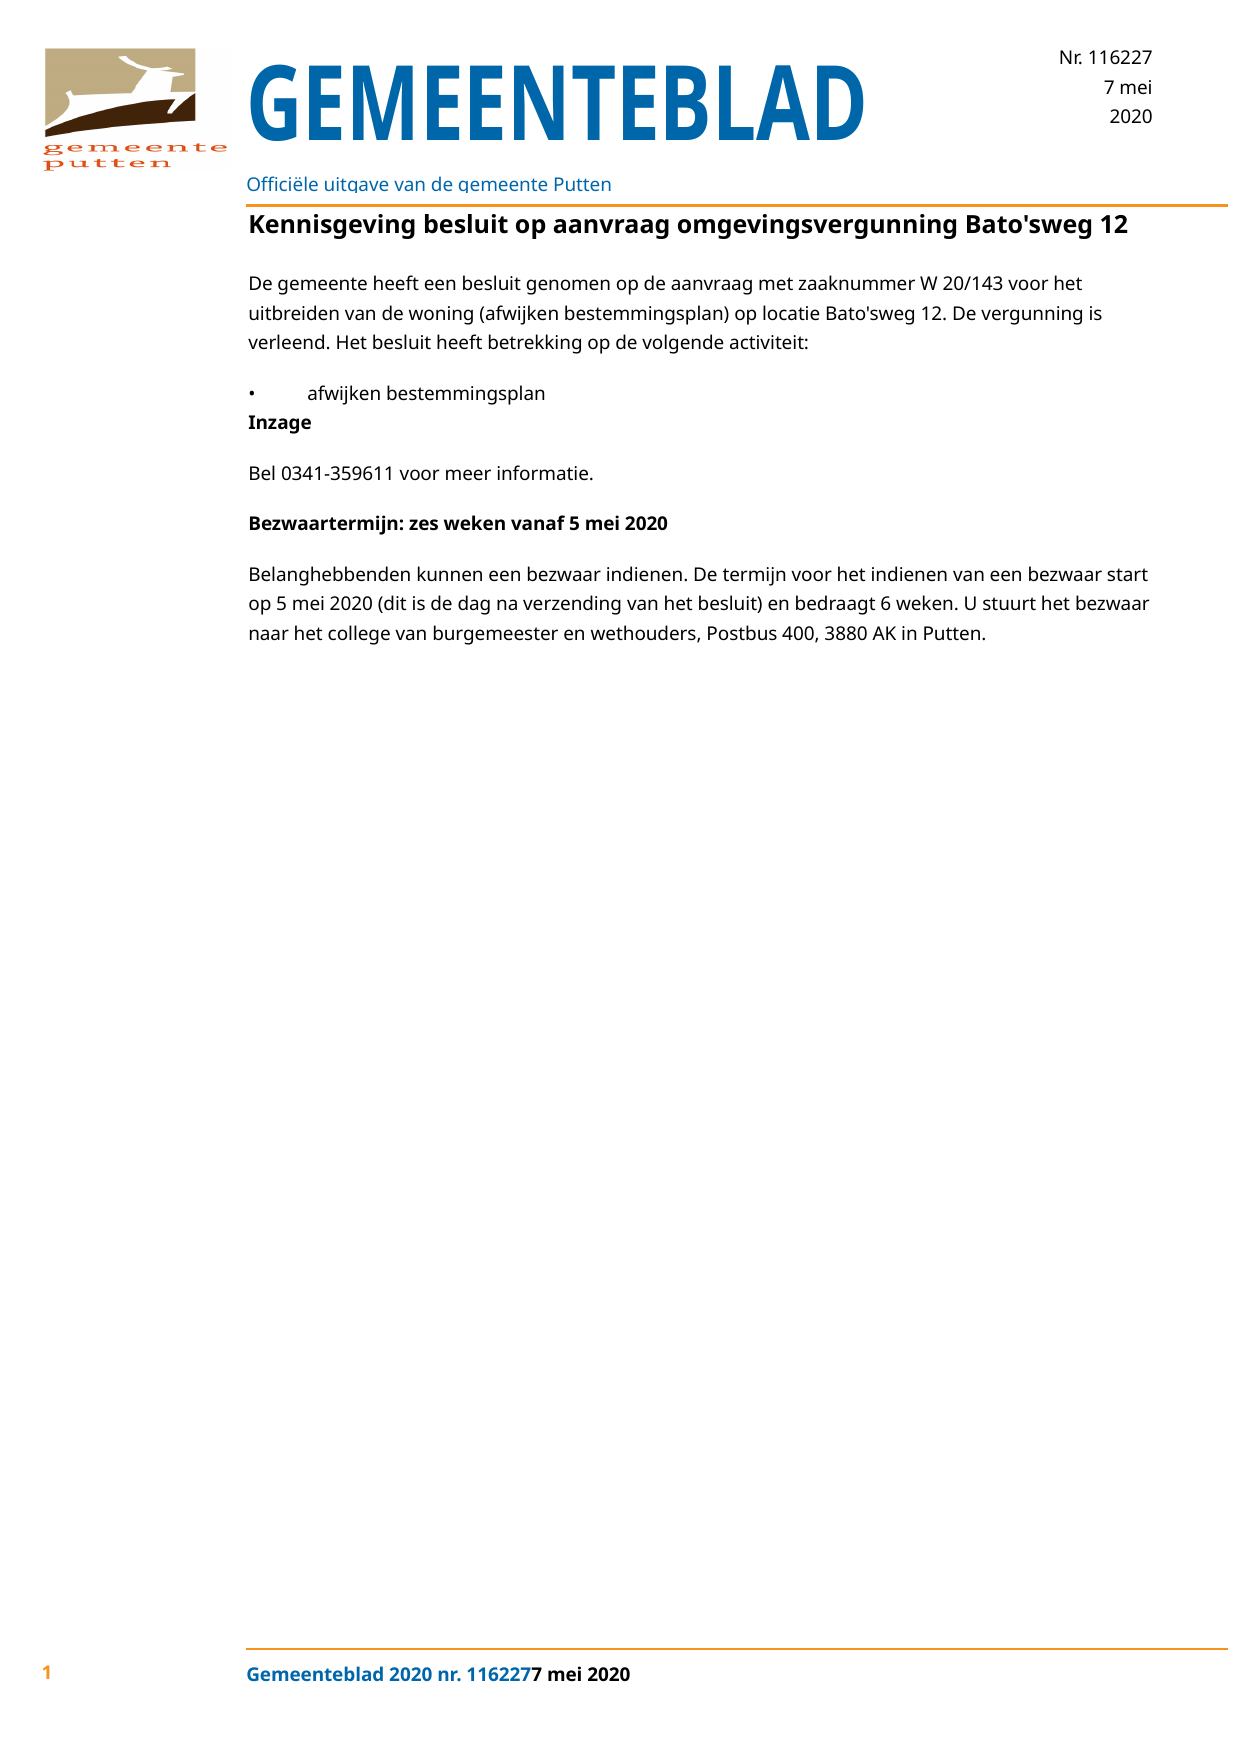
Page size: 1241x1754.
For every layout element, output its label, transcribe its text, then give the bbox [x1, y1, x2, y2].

text Bezwaartermijn: zes weken vanaf 5 mei 2020 [248, 510, 1152, 536]
text Inzage [248, 409, 1152, 435]
text Kennisgeving besluit op aanvraag omgevingsvergunning Bato'sweg 12 [248, 207, 1152, 241]
picture [41, 47, 231, 172]
text De gemeente heeft een besluit genomen op de aanvraag met zaaknummer W 20/143 voor het uitbreiden van de woning (afwijken bestemmingsplan) op locatie Bato'sweg 12. De vergunning is verleend. Het besluit heeft betrekking op de volgende activiteit: [248, 270, 1152, 355]
text Bel 0341-359611 voor meer informatie. [248, 460, 1152, 486]
text Belanghebbenden kunnen een bezwaar indienen. De termijn voor het indienen van een bezwaar start op 5 mei 2020 (dit is de dag na verzending van het besluit) en bedraagt 6 weken. U stuurt het bezwaar naar het college van burgemeester en wethouders, Postbus 400, 3880 AK in Putten. [248, 561, 1152, 646]
list afwijken bestemmingsplan [248, 380, 1152, 406]
